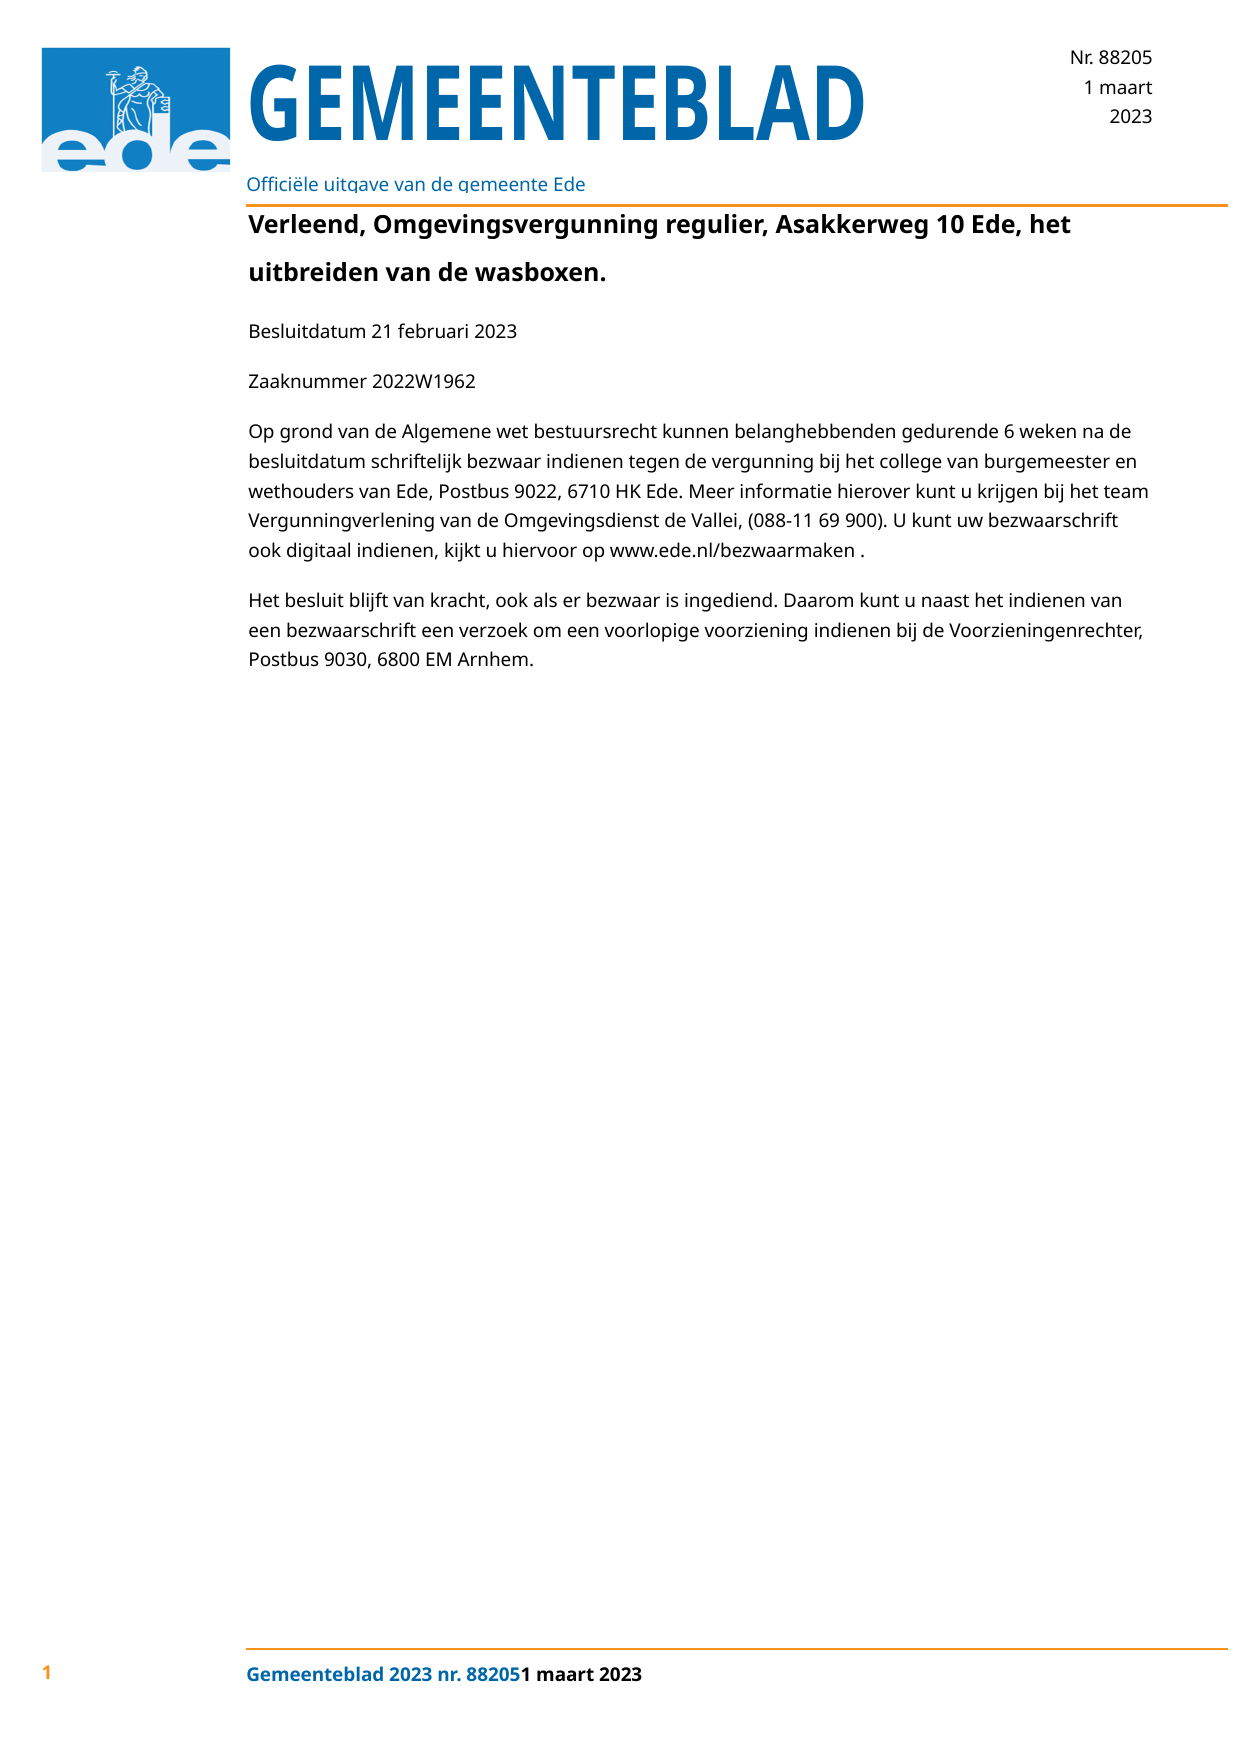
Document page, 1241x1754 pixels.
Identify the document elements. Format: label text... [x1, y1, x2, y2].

text Verleend, Omgevingsvergunning regulier, Asakkerweg 10 Ede, het uitbreiden van de wasboxen. [248, 207, 1152, 288]
picture [41, 47, 231, 172]
text Zaaknummer 2022W1962 [248, 368, 1152, 394]
text Besluitdatum 21 februari 2023 [248, 318, 1152, 344]
text Op grond van de Algemene wet bestuursrecht kunnen belanghebbenden gedurende 6 weken na de besluitdatum schriftelijk bezwaar indienen tegen de vergunning bij het college van burgemeester en wethouders van Ede, Postbus 9022, 6710 HK Ede. Meer informatie hierover kunt u krijgen bij het team Vergunningverlening van de Omgevingsdienst de Vallei, (088-11 69 900). U kunt uw bezwaarschrift ook digitaal indienen, kijkt u hiervoor op www.ede.nl/bezwaarmaken . [248, 419, 1152, 563]
text Het besluit blijft van kracht, ook als er bezwaar is ingediend. Daarom kunt u naast het indienen van een bezwaarschrift een verzoek om een voorlopige voorziening indienen bij de Voorzieningenrechter, Postbus 9030, 6800 EM Arnhem. [248, 587, 1152, 672]
